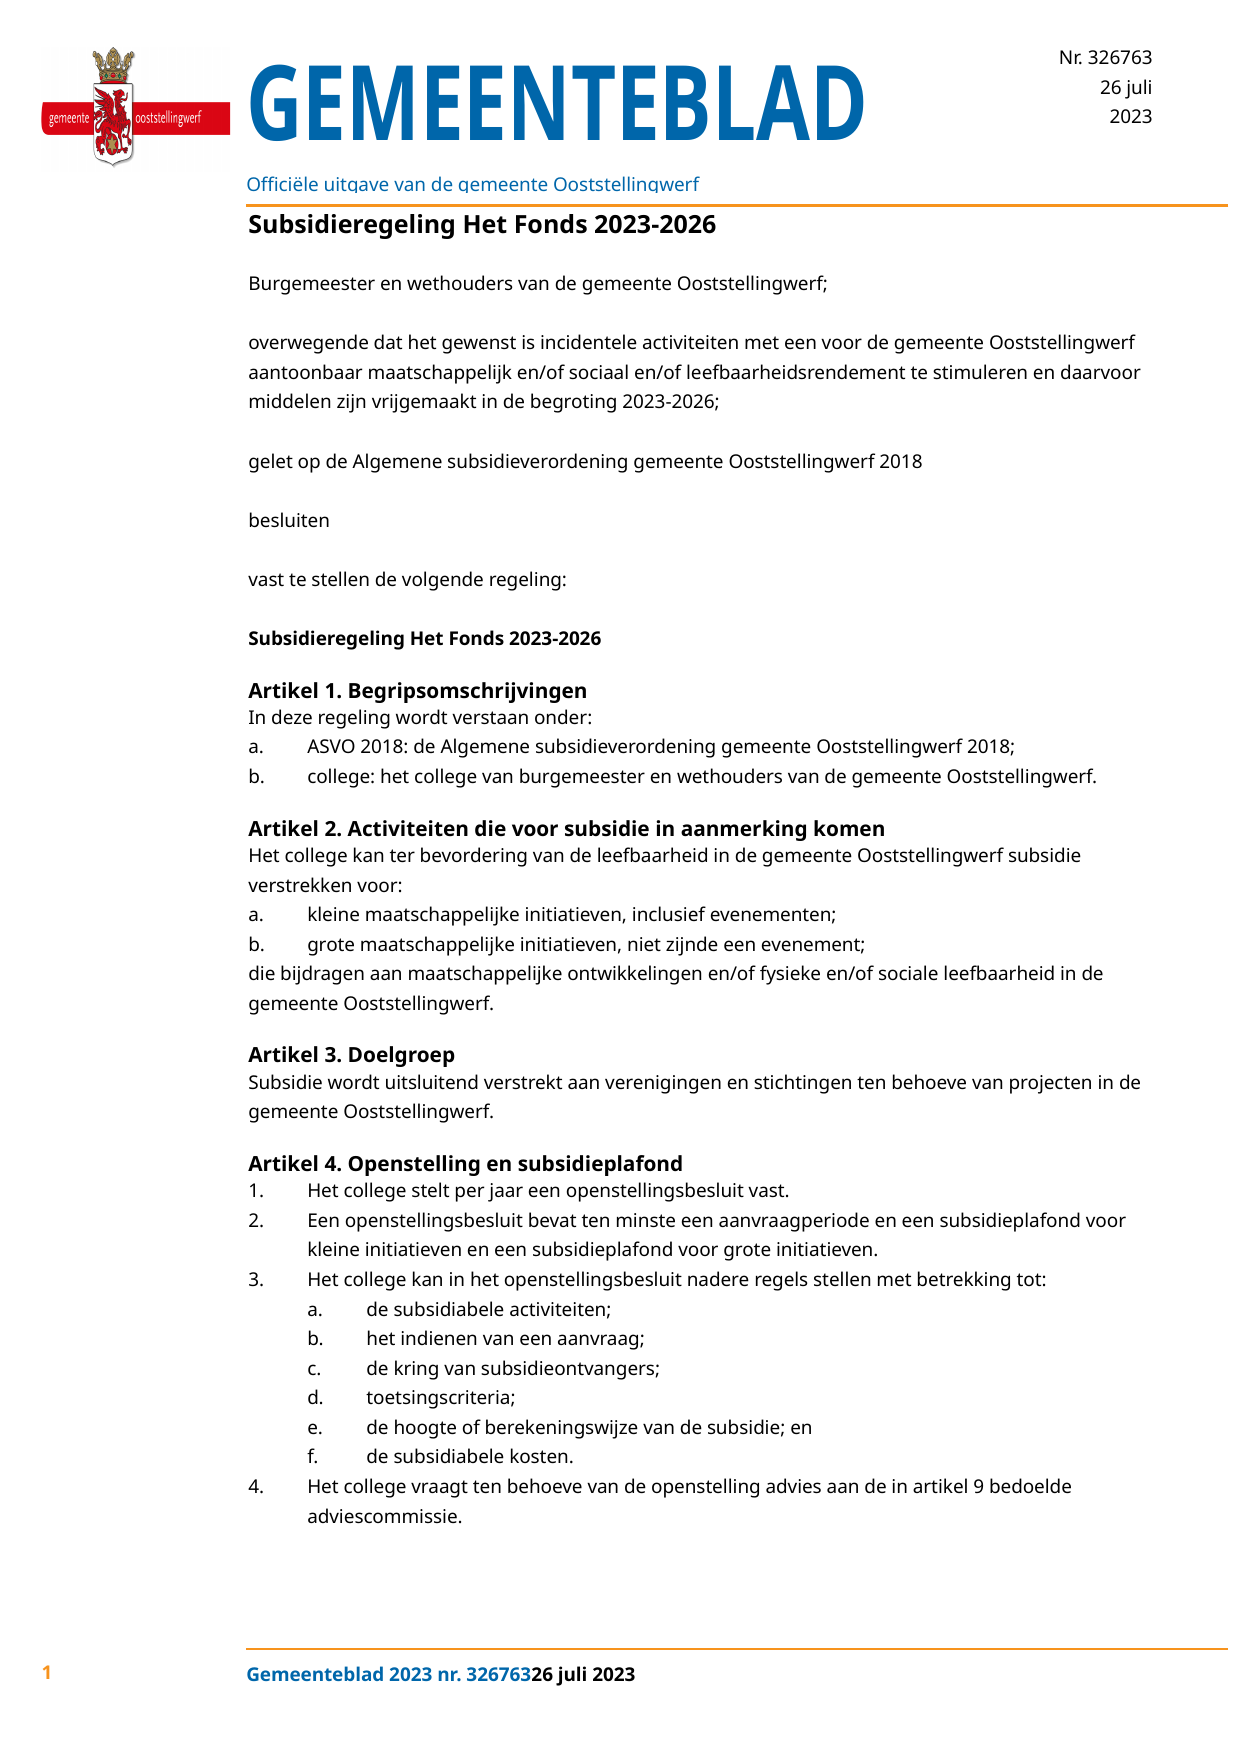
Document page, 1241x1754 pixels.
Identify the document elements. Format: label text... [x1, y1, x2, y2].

list Het college stelt per jaar een openstellingsbesluit vast. [248, 1177, 1152, 1203]
text die bijdragen aan maatschappelijke ontwikkelingen en/of fysieke en/of sociale leefbaarheid in de gemeente Ooststellingwerf. [248, 961, 1152, 1016]
text gelet op de Algemene subsidieverordening gemeente Ooststellingwerf 2018 [248, 448, 1152, 473]
text Subsidieregeling Het Fonds 2023-2026 [248, 207, 1152, 241]
text In deze regeling wordt verstaan onder: [248, 704, 1152, 730]
list Het college vraagt ten behoeve van de openstelling advies aan de in artikel 9 bedoelde adviescommissie. [248, 1473, 1152, 1528]
list de kring van subsidieontvangers; [307, 1355, 1152, 1381]
list grote maatschappelijke initiatieven, niet zijnde een evenement; [248, 931, 1152, 957]
text Burgemeester en wethouders van de gemeente Ooststellingwerf; [248, 270, 1152, 296]
text Artikel 4. Openstelling en subsidieplafond [248, 1149, 1152, 1177]
list Het college kan in het openstellingsbesluit nadere regels stellen met betrekking tot: [248, 1266, 1152, 1292]
list de subsidiabele kosten. [307, 1444, 1152, 1469]
list het indienen van een aanvraag; [307, 1325, 1152, 1351]
text Subsidieregeling Het Fonds 2023-2026 [248, 625, 1152, 651]
text vast te stellen de volgende regeling: [248, 566, 1152, 592]
text overwegende dat het gewenst is incidentele activiteiten met een voor de gemeente Ooststellingwerf aantoonbaar maatschappelijk en/of sociaal en/of leefbaarheidsrendement te stimuleren en daarvoor middelen zijn vrijgemaakt in de begroting 2023-2026; [248, 329, 1152, 414]
list Een openstellingsbesluit bevat ten minste een aanvraagperiode en een subsidieplafond voor kleine initiatieven en een subsidieplafond voor grote initiatieven. [248, 1207, 1152, 1262]
picture [41, 47, 231, 172]
text Artikel 2. Activiteiten die voor subsidie in aanmerking komen [248, 814, 1152, 842]
text Subsidie wordt uitsluitend verstrekt aan verenigingen en stichtingen ten behoeve van projecten in de gemeente Ooststellingwerf. [248, 1069, 1152, 1124]
list ASVO 2018: de Algemene subsidieverordening gemeente Ooststellingwerf 2018; [248, 734, 1152, 759]
list de hoogte of berekeningswijze van de subsidie; en [307, 1414, 1152, 1440]
text Het college kan ter bevordering van de leefbaarheid in de gemeente Ooststellingwerf subsidie verstrekken voor: [248, 842, 1152, 897]
list college: het college van burgemeester en wethouders van de gemeente Ooststellingwerf. [248, 763, 1152, 789]
list toetsingscriteria; [307, 1384, 1152, 1410]
text besluiten [248, 507, 1152, 533]
list de subsidiabele activiteiten; [307, 1296, 1152, 1321]
text Artikel 3. Doelgroep [248, 1041, 1152, 1069]
list kleine maatschappelijke initiatieven, inclusief evenementen; [248, 901, 1152, 927]
text Artikel 1. Begripsomschrijvingen [248, 676, 1152, 704]
